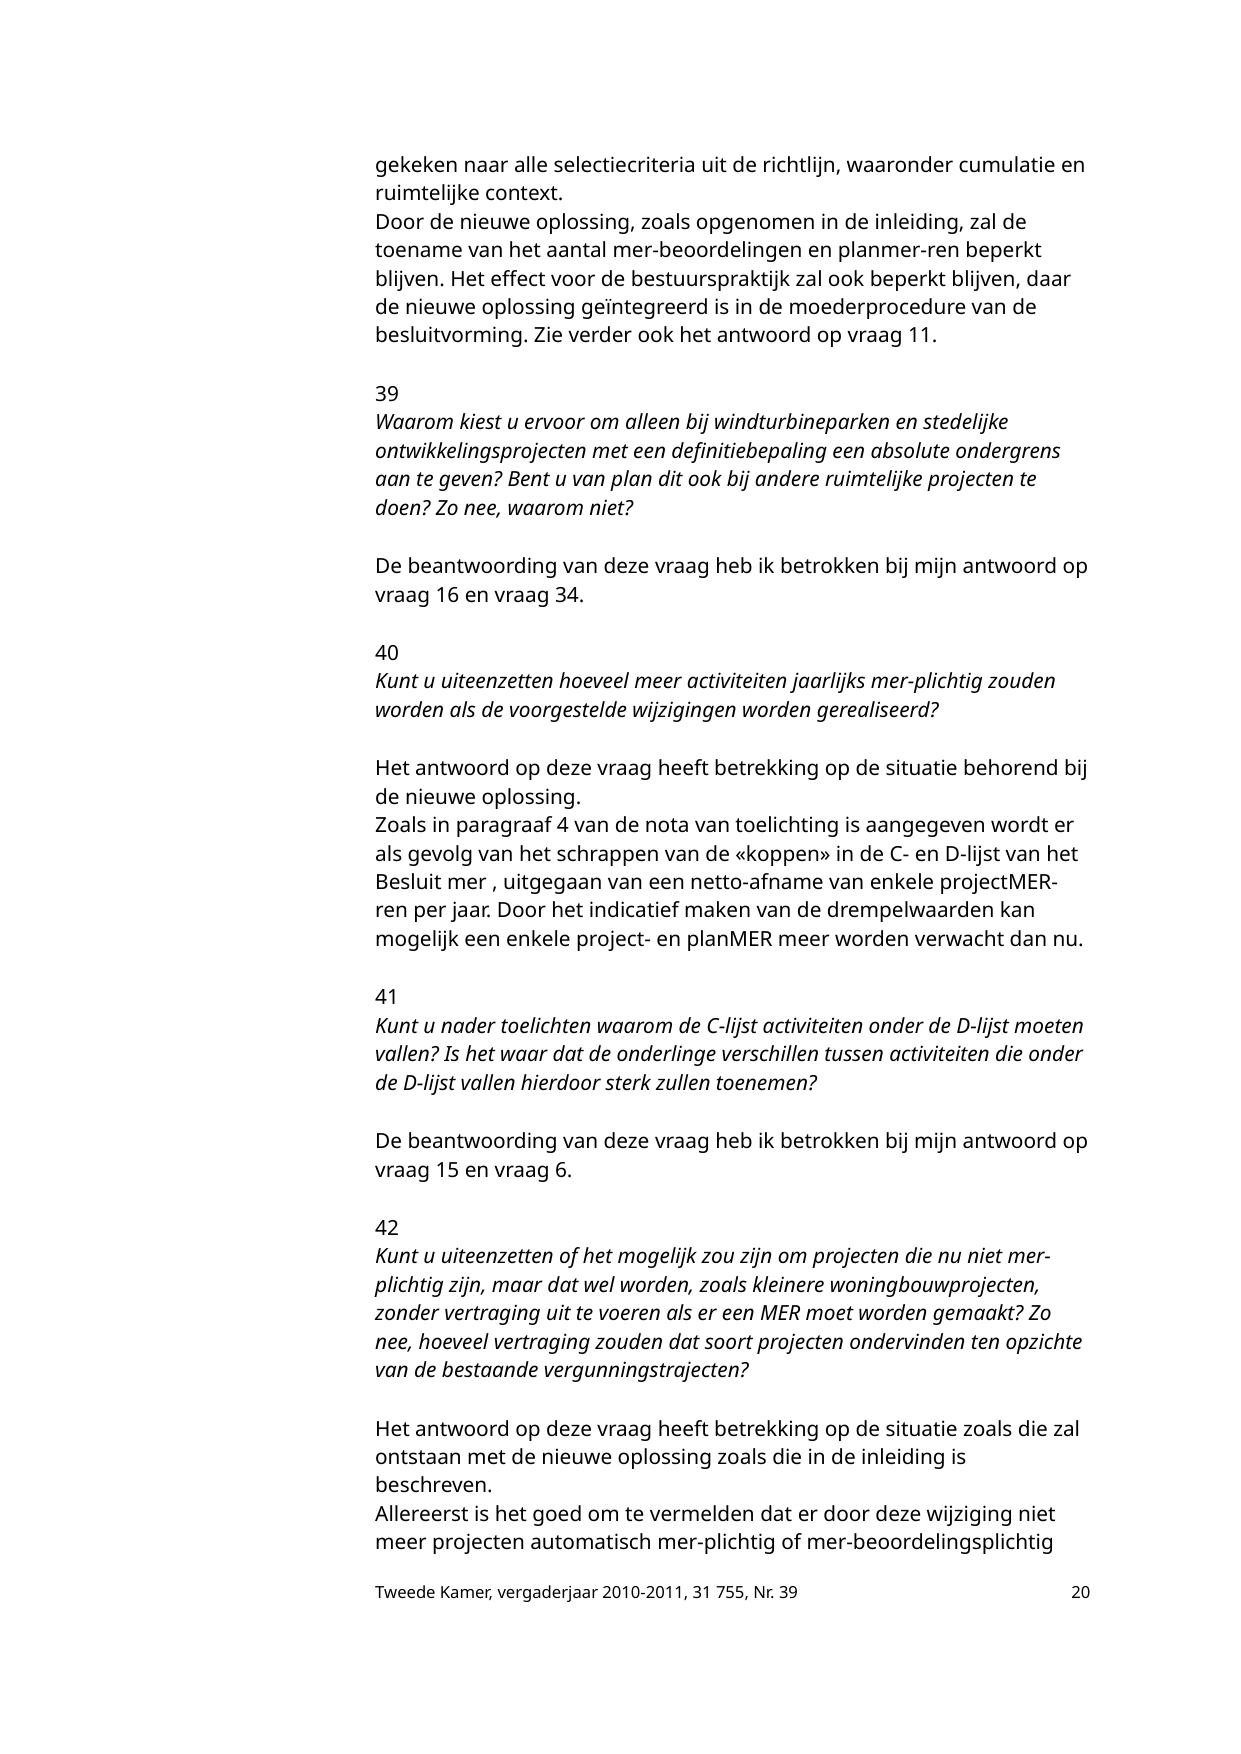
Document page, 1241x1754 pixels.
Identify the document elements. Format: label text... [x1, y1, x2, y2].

text 41 [375, 982, 1090, 1011]
text 39 [375, 379, 1090, 407]
text 42 [375, 1213, 1090, 1242]
text De beantwoording van deze vraag heb ik betrokken bij mijn antwoord op vraag 15 en vraag 6. [375, 1126, 1090, 1183]
text Het antwoord op deze vraag heeft betrekking op de situatie zoals die zal ontstaan met de nieuwe oplossing zoals die in de inleiding is beschreven. [375, 1414, 1090, 1499]
text Kunt u uiteenzetten hoeveel meer activiteiten jaarlijks mer-plichtig zouden worden als de voorgestelde wijzigingen worden gerealiseerd? [375, 667, 1090, 723]
text 40 [375, 638, 1090, 667]
text Kunt u uiteenzetten of het mogelijk zou zijn om projecten die nu niet mer-plichtig zijn, maar dat wel worden, zoals kleinere woningbouwprojecten, zonder vertraging uit te voeren als er een MER moet worden gemaakt? Zo nee, hoeveel vertraging zouden dat soort projecten ondervinden ten opzichte van de bestaande vergunningstrajecten? [375, 1242, 1090, 1384]
text Door de nieuwe oplossing, zoals opgenomen in de inleiding, zal de toename van het aantal mer-beoordelingen en planmer-ren beperkt blijven. Het effect voor de bestuurspraktijk zal ook beperkt blijven, daar de nieuwe oplossing geïntegreerd is in de moederprocedure van de besluitvorming. Zie verder ook het antwoord op vraag 11. [375, 207, 1090, 349]
text Kunt u nader toelichten waarom de C-lijst activiteiten onder de D-lijst moeten vallen? Is het waar dat de onderlinge verschillen tussen activiteiten die onder de D-lijst vallen hierdoor sterk zullen toenemen? [375, 1011, 1090, 1096]
text Het antwoord op deze vraag heeft betrekking op de situatie behorend bij de nieuwe oplossing. [375, 753, 1090, 810]
text De beantwoording van deze vraag heb ik betrokken bij mijn antwoord op vraag 16 en vraag 34. [375, 551, 1090, 608]
text Waarom kiest u ervoor om alleen bij windturbineparken en stedelijke ontwikkelingsprojecten met een definitiebepaling een absolute ondergrens aan te geven? Bent u van plan dit ook bij andere ruimtelijke projecten te doen? Zo nee, waarom niet? [375, 407, 1090, 521]
text Zoals in paragraaf 4 van de nota van toelichting is aangegeven wordt er als gevolg van het schrappen van de «koppen» in de C- en D-lijst van het Besluit mer , uitgegaan van een netto-afname van enkele projectMER-ren per jaar. Door het indicatief maken van de drempelwaarden kan mogelijk een enkele project- en planMER meer worden verwacht dan nu. [375, 810, 1090, 952]
text Allereerst is het goed om te vermelden dat er door deze wijziging niet meer projecten automatisch mer-plichtig of mer-beoordelingsplichtig [375, 1499, 1090, 1556]
text gekeken naar alle selectiecriteria uit de richtlijn, waaronder cumulatie en ruimtelijke context. [375, 150, 1090, 207]
